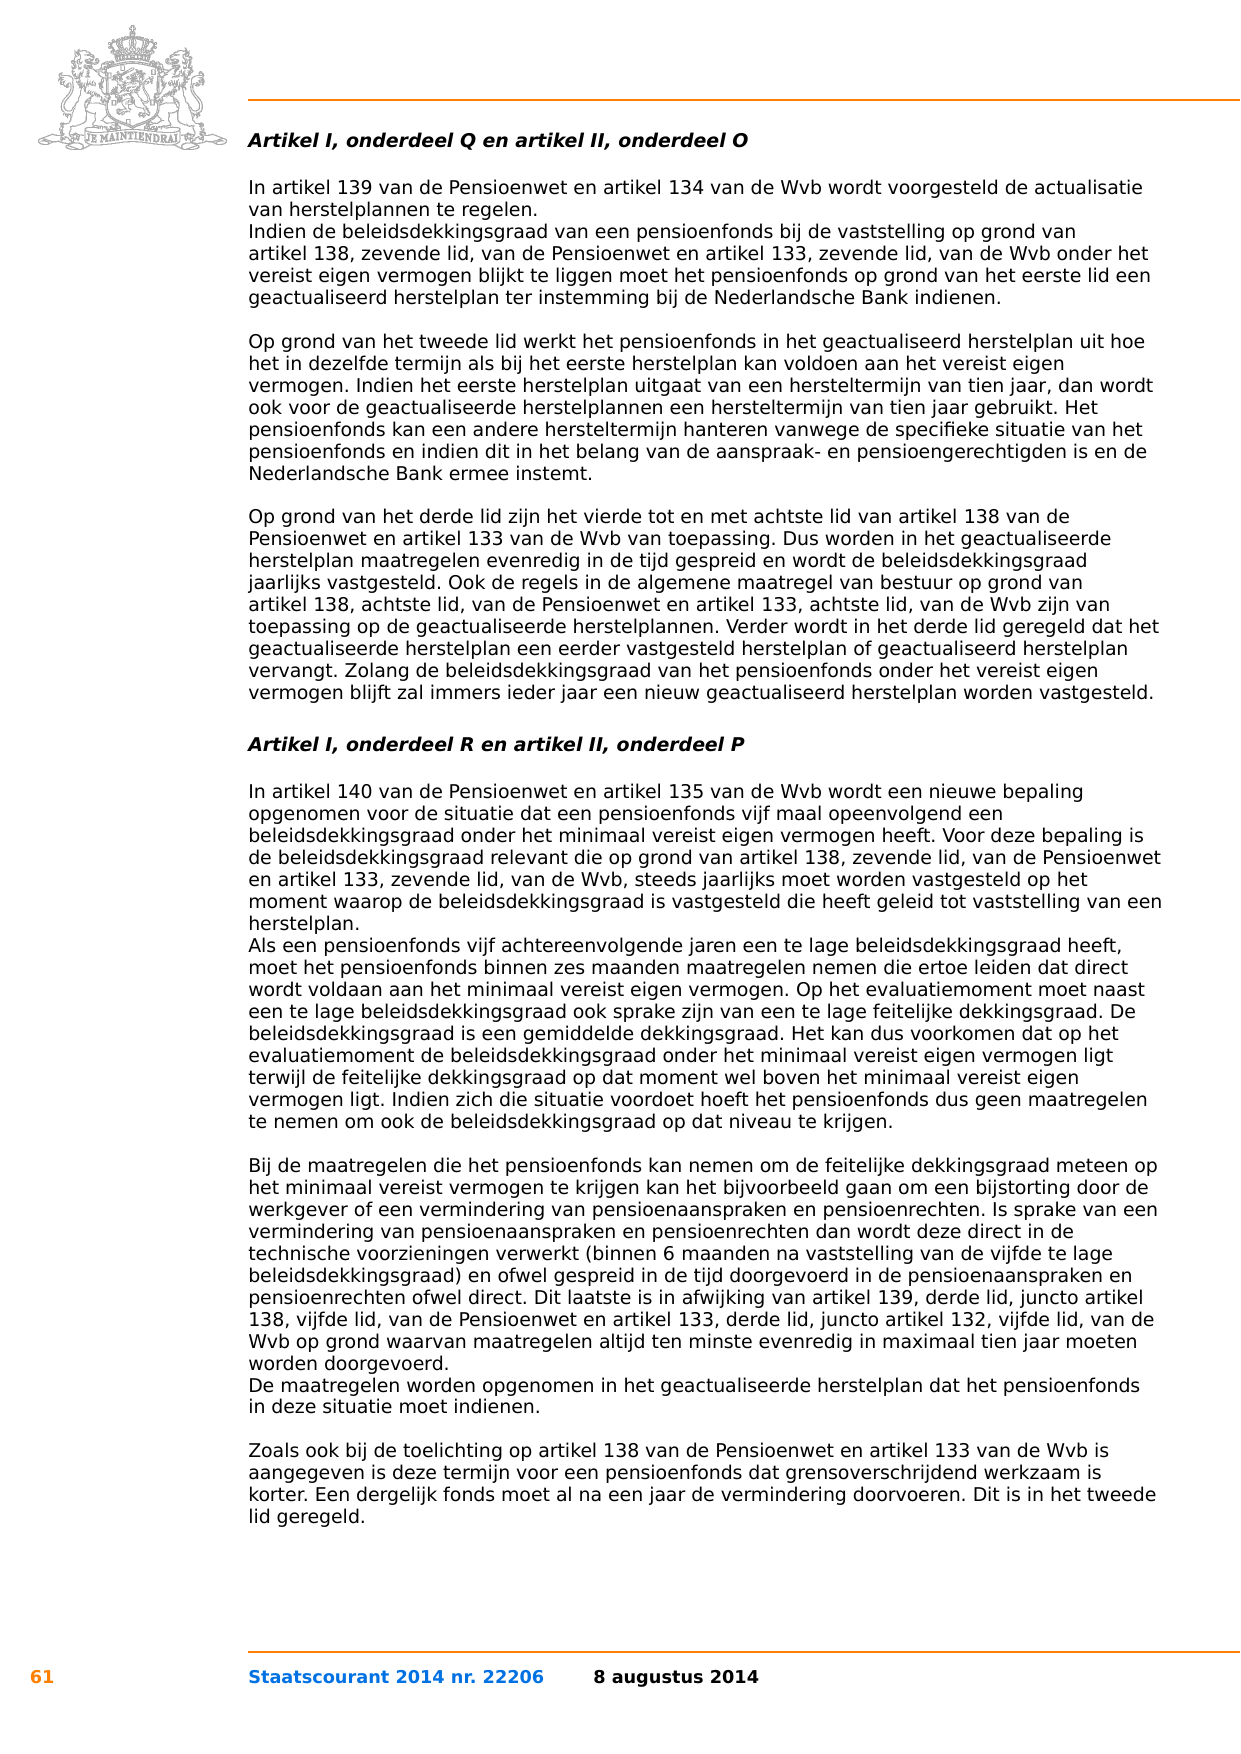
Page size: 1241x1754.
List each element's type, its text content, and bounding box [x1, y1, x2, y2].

text In artikel 140 van de Pensioenwet en artikel 135 van de Wvb wordt een nieuwe bepaling opgenomen voor de situatie dat een pensioenfonds vijf maal opeenvolgend een beleidsdekkingsgraad onder het minimaal vereist eigen vermogen heeft. Voor deze bepaling is de beleidsdekkingsgraad relevant die op grond van artikel 138, zevende lid, van de Pensioenwet en artikel 133, zevende lid, van de Wvb, steeds jaarlijks moet worden vastgesteld op het moment waarop de beleidsdekkingsgraad is vastgesteld die heeft geleid tot vaststelling van een herstelplan. [248, 781, 1163, 935]
text Indien de beleidsdekkingsgraad van een pensioenfonds bij de vaststelling op grond van artikel 138, zevende lid, van de Pensioenwet en artikel 133, zevende lid, van de Wvb onder het vereist eigen vermogen blijkt te liggen moet het pensioenfonds op grond van het eerste lid een geactualiseerd herstelplan ter instemming bij de Nederlandsche Bank indienen. [248, 221, 1163, 309]
text Op grond van het tweede lid werkt het pensioenfonds in het geactualiseerd herstelplan uit hoe het in dezelfde termijn als bij het eerste herstelplan kan voldoen aan het vereist eigen vermogen. Indien het eerste herstelplan uitgaat van een hersteltermijn van tien jaar, dan wordt ook voor de geactualiseerde herstelplannen een hersteltermijn van tien jaar gebruikt. Het pensioenfonds kan een andere hersteltermijn hanteren vanwege de specifieke situatie van het pensioenfonds en indien dit in het belang van de aanspraak- en pensioengerechtigden is en de Nederlandsche Bank ermee instemt. [248, 331, 1163, 484]
subtitle Artikel I, onderdeel Q en artikel II, onderdeel O [248, 130, 1163, 152]
text Op grond van het derde lid zijn het vierde tot en met achtste lid van artikel 138 van de Pensioenwet en artikel 133 van de Wvb van toepassing. Dus worden in het geactualiseerde herstelplan maatregelen evenredig in de tijd gespreid en wordt de beleidsdekkingsgraad jaarlijks vastgesteld. Ook de regels in de algemene maatregel van bestuur op grond van artikel 138, achtste lid, van de Pensioenwet en artikel 133, achtste lid, van de Wvb zijn van toepassing op de geactualiseerde herstelplannen. Verder wordt in het derde lid geregeld dat het geactualiseerde herstelplan een eerder vastgesteld herstelplan of geactualiseerd herstelplan vervangt. Zolang de beleidsdekkingsgraad van het pensioenfonds onder het vereist eigen vermogen blijft zal immers ieder jaar een nieuw geactualiseerd herstelplan worden vastgesteld. [248, 506, 1163, 704]
text In artikel 139 van de Pensioenwet en artikel 134 van de Wvb wordt voorgesteld de actualisatie van herstelplannen te regelen. [248, 177, 1163, 221]
subtitle Artikel I, onderdeel R en artikel II, onderdeel P [248, 734, 1163, 756]
text Zoals ook bij de toelichting op artikel 138 van de Pensioenwet en artikel 133 van de Wvb is aangegeven is deze termijn voor een pensioenfonds dat grensoverschrijdend werkzaam is korter. Een dergelijk fonds moet al na een jaar de vermindering doorvoeren. Dit is in het tweede lid geregeld. [248, 1440, 1163, 1528]
text De maatregelen worden opgenomen in het geactualiseerde herstelplan dat het pensioenfonds in deze situatie moet indienen. [248, 1374, 1163, 1418]
picture [38, 25, 227, 150]
text Als een pensioenfonds vijf achtereenvolgende jaren een te lage beleidsdekkingsgraad heeft, moet het pensioenfonds binnen zes maanden maatregelen nemen die ertoe leiden dat direct wordt voldaan aan het minimaal vereist eigen vermogen. Op het evaluatiemoment moet naast een te lage beleidsdekkingsgraad ook sprake zijn van een te lage feitelijke dekkingsgraad. De beleidsdekkingsgraad is een gemiddelde dekkingsgraad. Het kan dus voorkomen dat op het evaluatiemoment de beleidsdekkingsgraad onder het minimaal vereist eigen vermogen ligt terwijl de feitelijke dekkingsgraad op dat moment wel boven het minimaal vereist eigen vermogen ligt. Indien zich die situatie voordoet hoeft het pensioenfonds dus geen maatregelen te nemen om ook de beleidsdekkingsgraad op dat niveau te krijgen. [248, 935, 1163, 1133]
text Bij de maatregelen die het pensioenfonds kan nemen om de feitelijke dekkingsgraad meteen op het minimaal vereist vermogen te krijgen kan het bijvoorbeeld gaan om een bijstorting door de werkgever of een vermindering van pensioenaanspraken en pensioenrechten. Is sprake van een vermindering van pensioenaanspraken en pensioenrechten dan wordt deze direct in de technische voorzieningen verwerkt (binnen 6 maanden na vaststelling van de vijfde te lage beleidsdekkingsgraad) en ofwel gespreid in de tijd doorgevoerd in de pensioenaanspraken en pensioenrechten ofwel direct. Dit laatste is in afwijking van artikel 139, derde lid, juncto artikel 138, vijfde lid, van de Pensioenwet en artikel 133, derde lid, juncto artikel 132, vijfde lid, van de Wvb op grond waarvan maatregelen altijd ten minste evenredig in maximaal tien jaar moeten worden doorgevoerd. [248, 1155, 1163, 1374]
